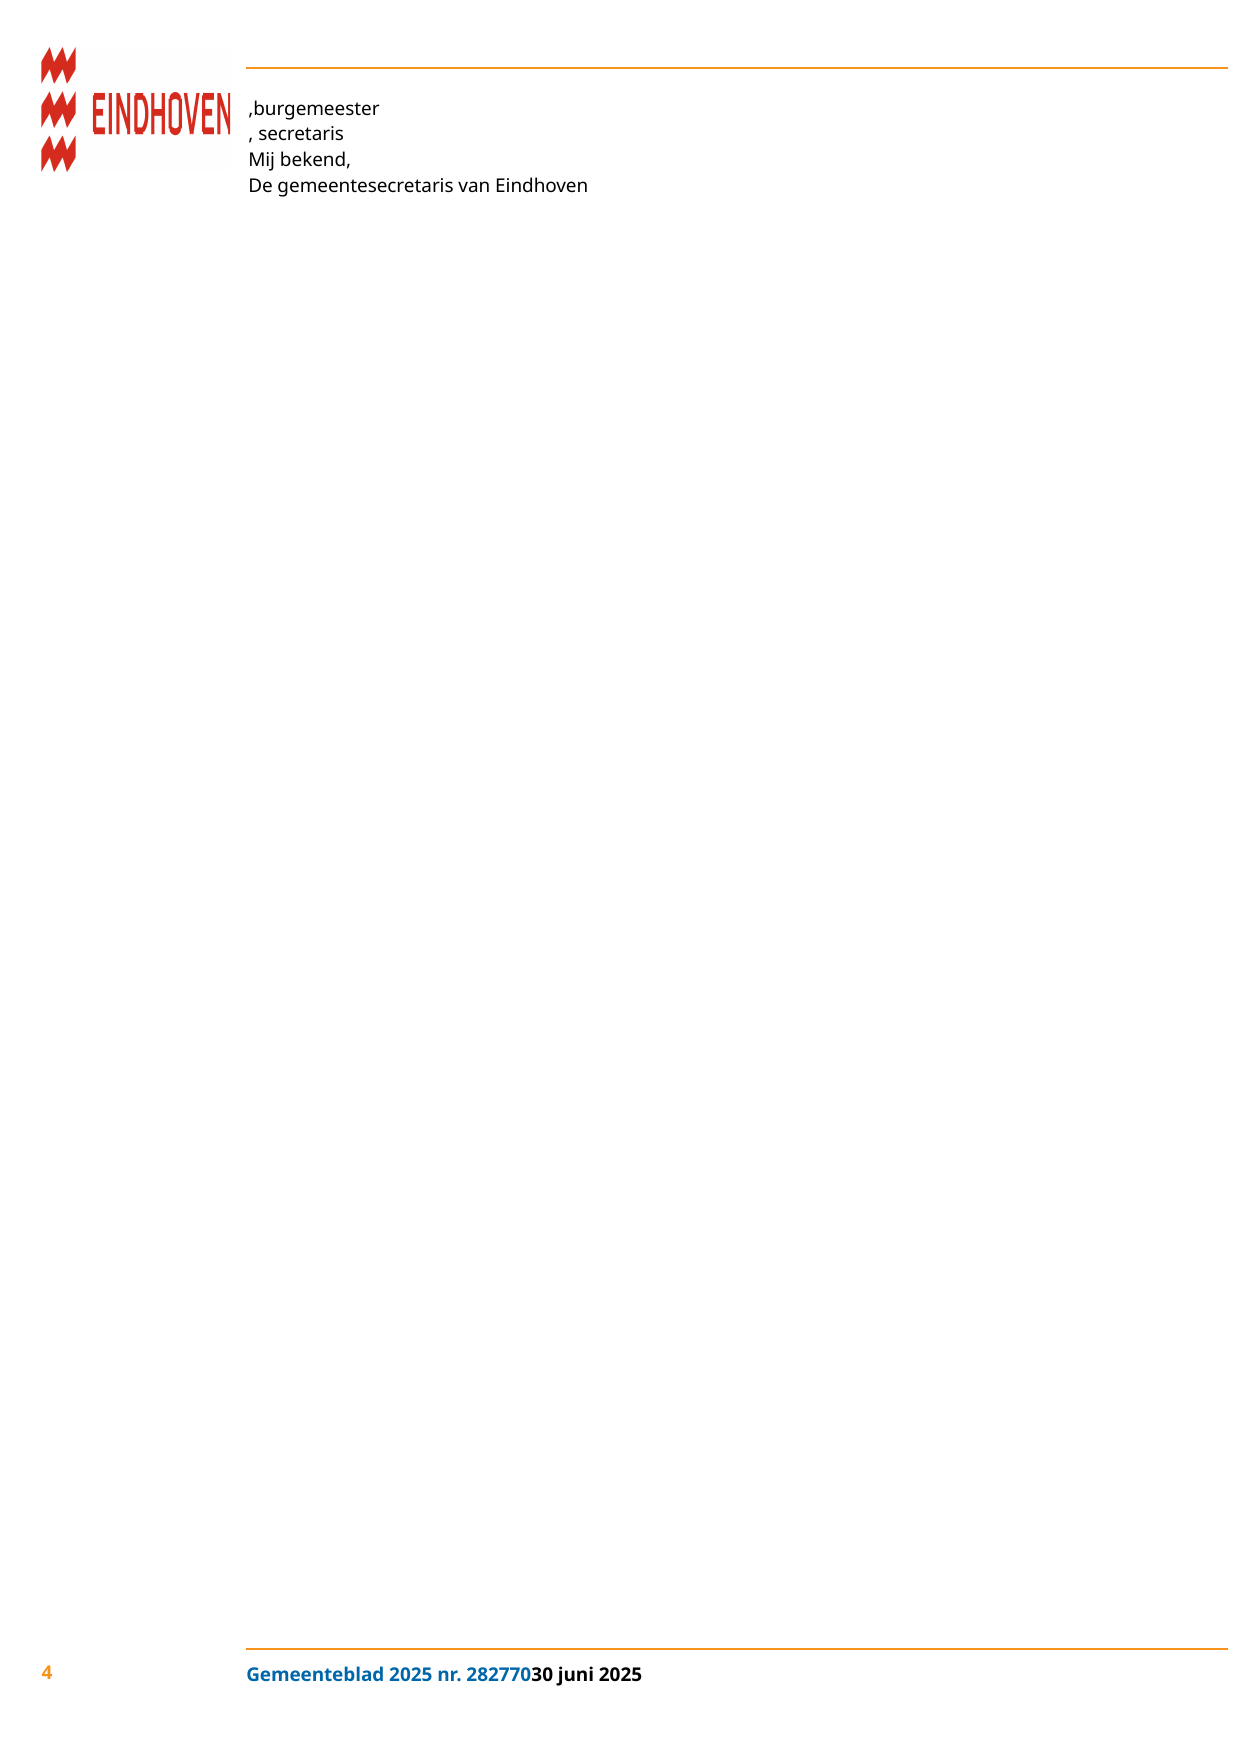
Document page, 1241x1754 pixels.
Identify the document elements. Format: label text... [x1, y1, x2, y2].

text Mij bekend, [248, 146, 1152, 172]
picture [41, 47, 231, 172]
text ,burgemeester [248, 95, 1152, 121]
text De gemeentesecretaris van Eindhoven [248, 172, 1152, 198]
text , secretaris [248, 121, 1152, 146]
